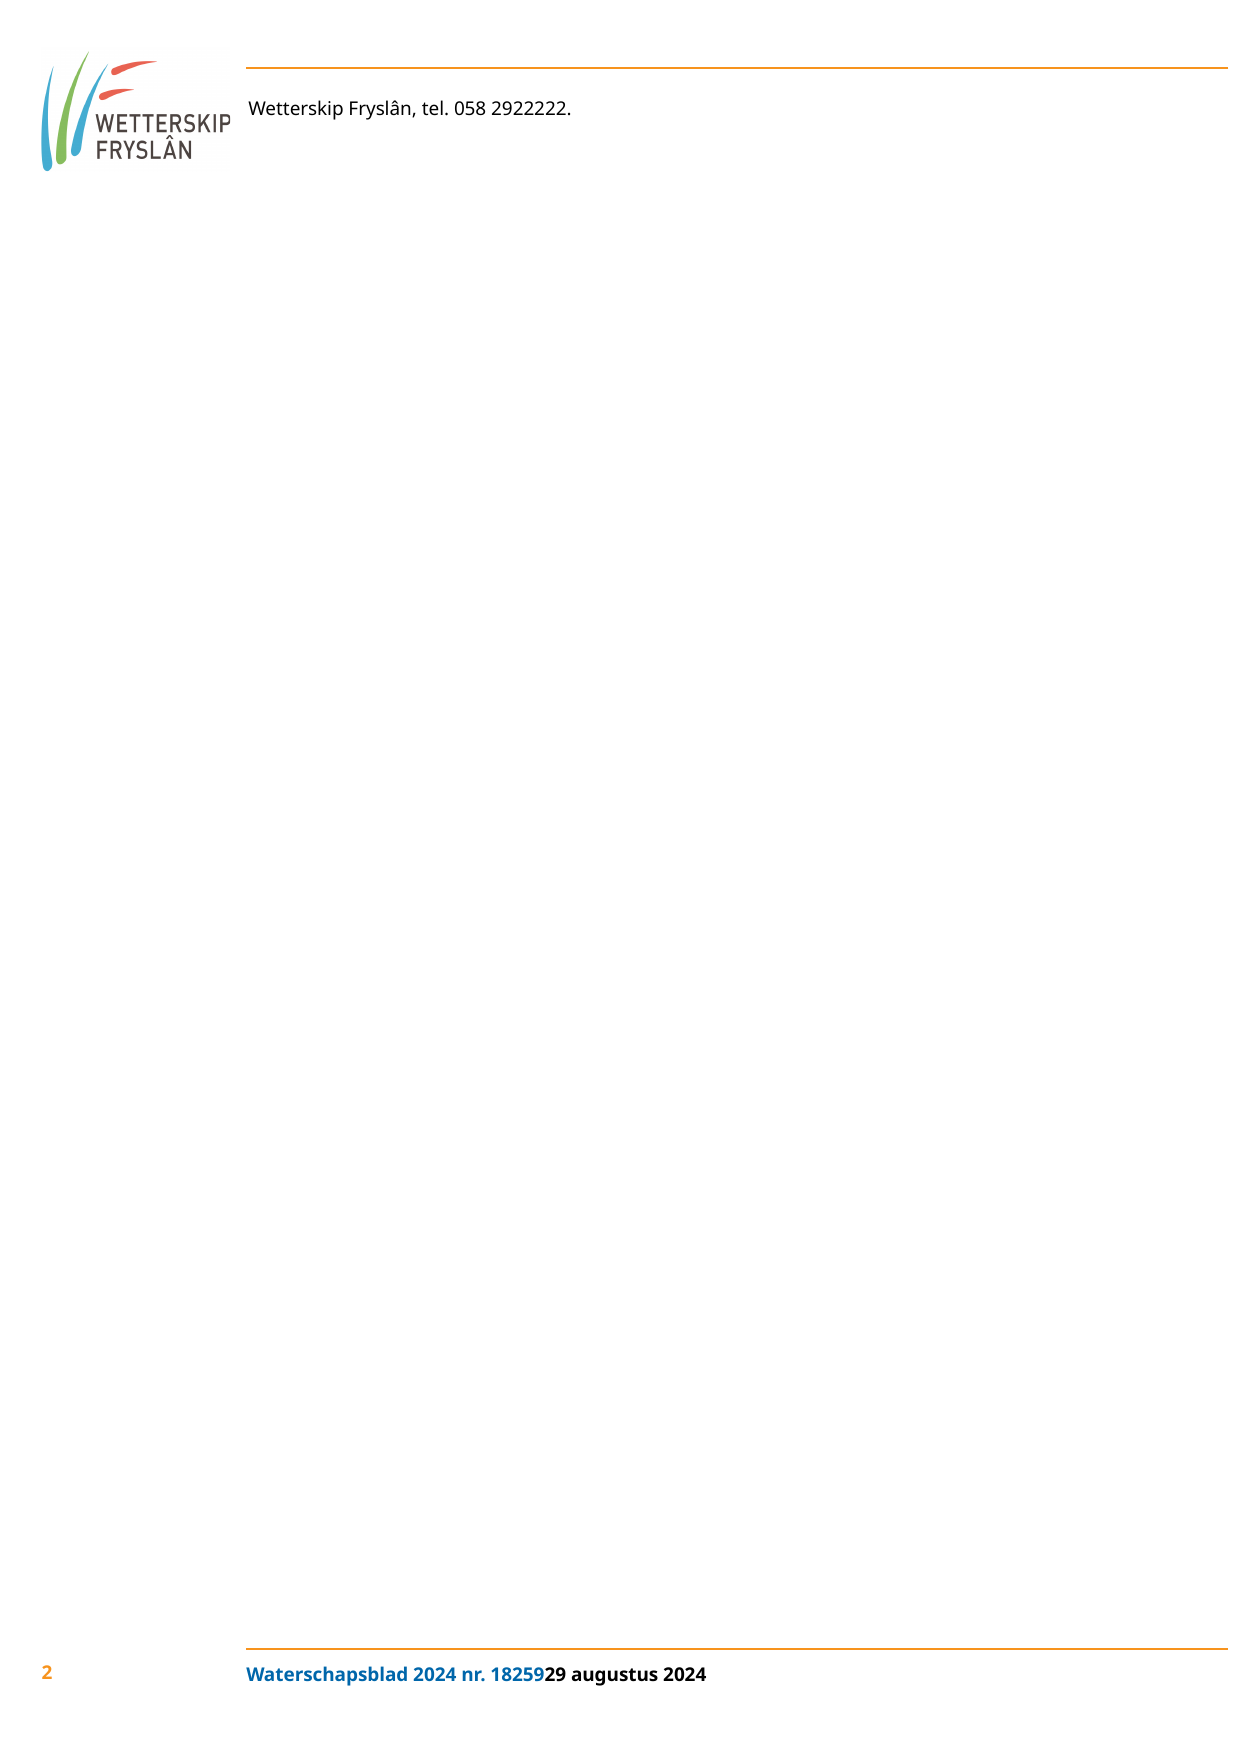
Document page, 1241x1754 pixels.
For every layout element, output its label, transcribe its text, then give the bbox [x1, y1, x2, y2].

text Wetterskip Fryslân, tel. 058 2922222. [248, 95, 1152, 121]
picture [41, 47, 231, 172]
